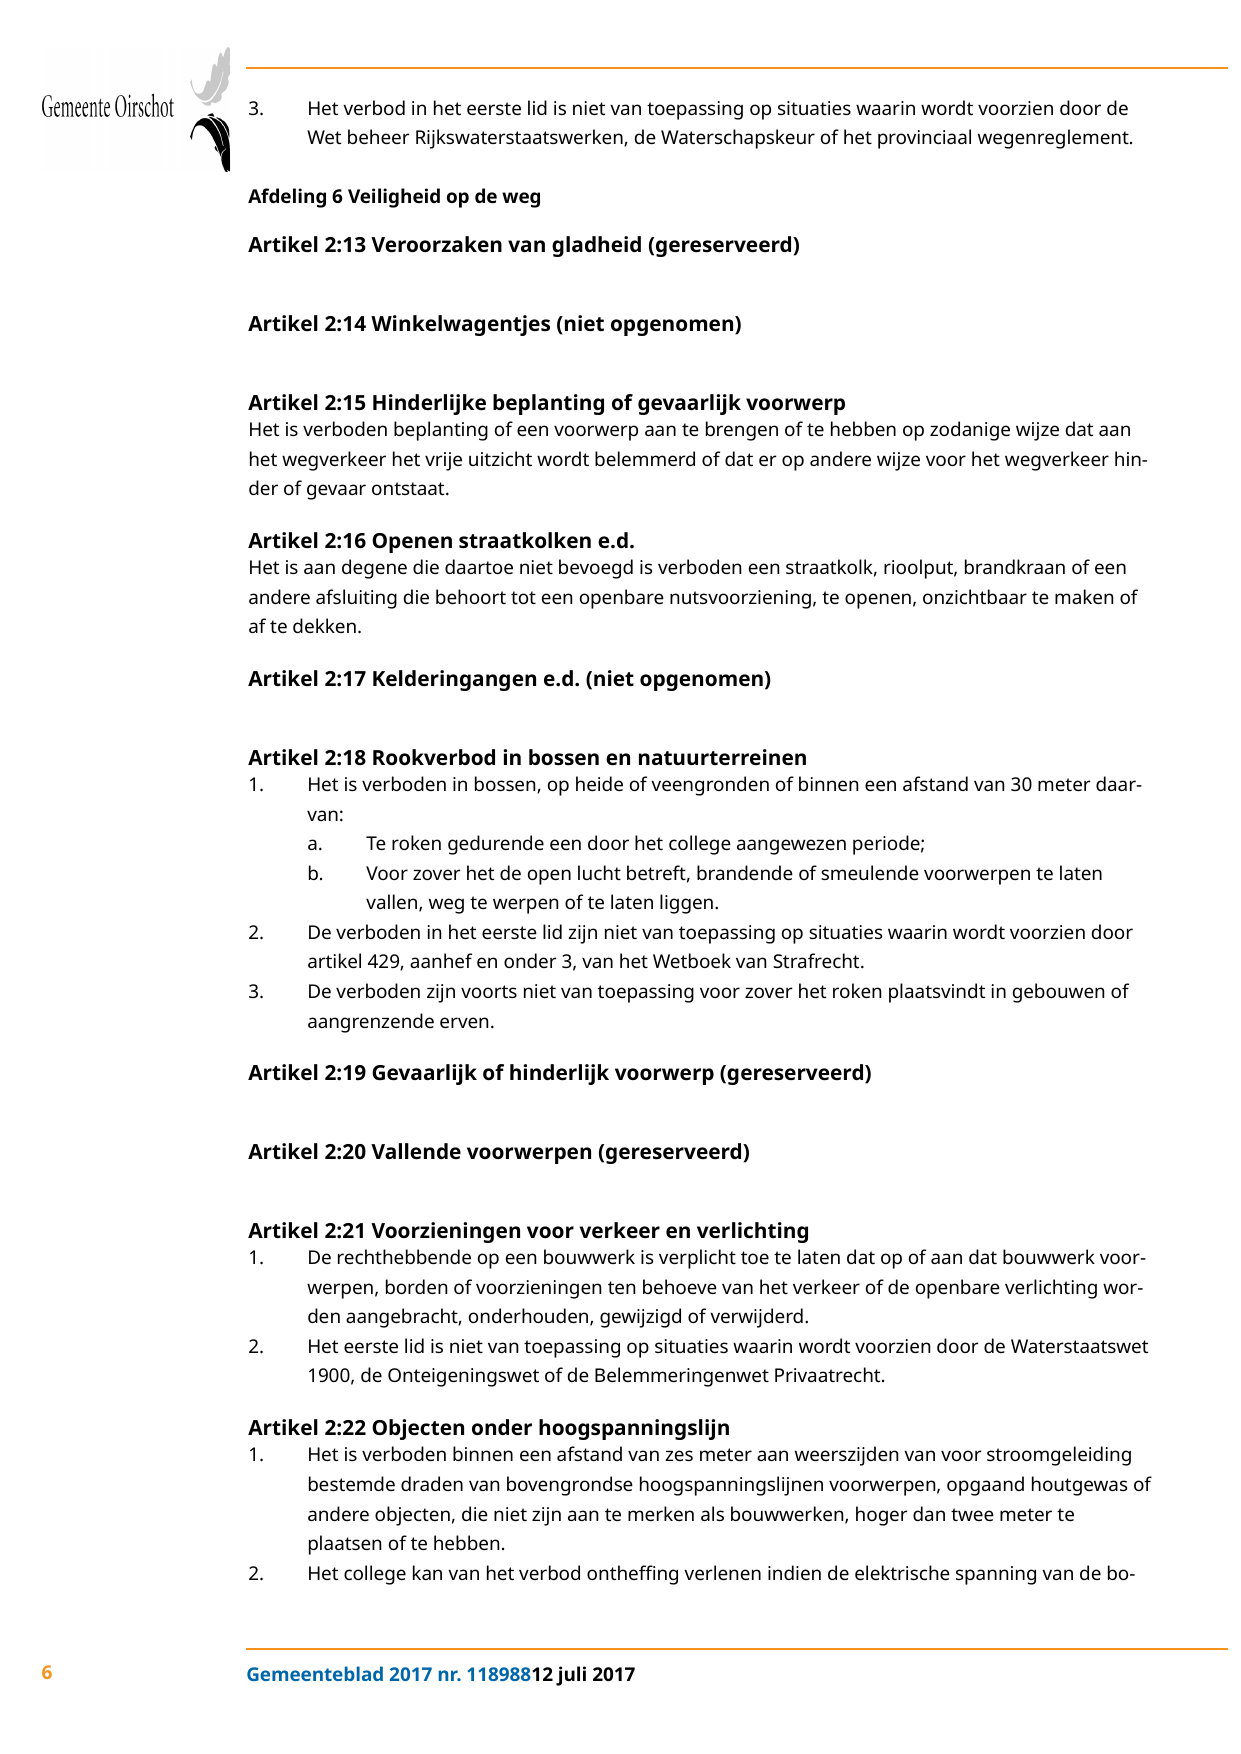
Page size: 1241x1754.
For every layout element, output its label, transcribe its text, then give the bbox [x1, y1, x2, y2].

list Het is verboden in bossen, op heide of veengronden of binnen een afstand van 30 meter daar-van: [248, 771, 1152, 826]
list Te roken gedurende een door het college aangewezen periode; [307, 830, 1152, 856]
list Het verbod in het eerste lid is niet van toepassing op situaties waarin wordt voorzien door de Wet beheer Rijkswaterstaatswerken, de Waterschapskeur of het provinciaal wegenreglement. [248, 95, 1152, 150]
text Artikel 2:14 Winkelwagentjes (niet opgenomen) [248, 309, 1152, 337]
text Het is aan degene die daartoe niet bevoegd is verboden een straatkolk, rioolput, brandkraan of een andere afsluiting die behoort tot een openbare nutsvoorziening, te openen, onzichtbaar te maken of af te dekken. [248, 554, 1152, 639]
list Het eerste lid is niet van toepassing op situaties waarin wordt voorzien door de Waterstaatswet 1900, de Onteigeningswet of de Belemmeringenwet Privaatrecht. [248, 1333, 1152, 1388]
list De verboden zijn voorts niet van toepassing voor zover het roken plaatsvindt in gebouwen of aangrenzende erven. [248, 978, 1152, 1033]
list De rechthebbende op een bouwwerk is verplicht toe te laten dat op of aan dat bouwwerk voor-werpen, borden of voorzieningen ten behoeve van het verkeer of de openbare verlichting wor-den aangebracht, onderhouden, gewijzigd of verwijderd. [248, 1244, 1152, 1329]
text Artikel 2:16 Openen straatkolken e.d. [248, 526, 1152, 554]
text Het is verboden beplanting of een voorwerp aan te brengen of te hebben op zodanige wijze dat aan het wegverkeer het vrije uitzicht wordt belemmerd of dat er op andere wijze voor het wegverkeer hin-der of gevaar ontstaat. [248, 416, 1152, 501]
text Artikel 2:15 Hinderlijke beplanting of gevaarlijk voorwerp [248, 388, 1152, 416]
list De verboden in het eerste lid zijn niet van toepassing op situaties waarin wordt voorzien door artikel 429, aanhef en onder 3, van het Wetboek van Strafrecht. [248, 919, 1152, 974]
text Artikel 2:20 Vallende voorwerpen (gereserveerd) [248, 1137, 1152, 1166]
list Het is verboden binnen een afstand van zes meter aan weerszijden van voor stroomgeleiding bestemde draden van bovengrondse hoogspanningslijnen voorwerpen, opgaand houtgewas of andere objecten, die niet zijn aan te merken als bouwwerken, hoger dan twee meter te plaatsen of te hebben. [248, 1442, 1152, 1556]
text Artikel 2:17 Kelderingangen e.d. (niet opgenomen) [248, 664, 1152, 692]
picture [41, 47, 231, 172]
text Artikel 2:18 Rookverbod in bossen en natuurterreinen [248, 743, 1152, 771]
list Het college kan van het verbod ontheffing verlenen indien de elektrische spanning van de bo- [248, 1560, 1152, 1586]
text Artikel 2:22 Objecten onder hoogspanningslijn [248, 1413, 1152, 1442]
text Artikel 2:13 Veroorzaken van gladheid (gereserveerd) [248, 230, 1152, 258]
text Artikel 2:19 Gevaarlijk of hinderlijk voorwerp (gereserveerd) [248, 1058, 1152, 1087]
list Voor zover het de open lucht betreft, brandende of smeulende voorwerpen te laten vallen, weg te werpen of te laten liggen. [307, 860, 1152, 915]
text Artikel 2:21 Voorzieningen voor verkeer en verlichting [248, 1216, 1152, 1244]
text Afdeling 6 Veiligheid op de weg [248, 183, 1152, 209]
